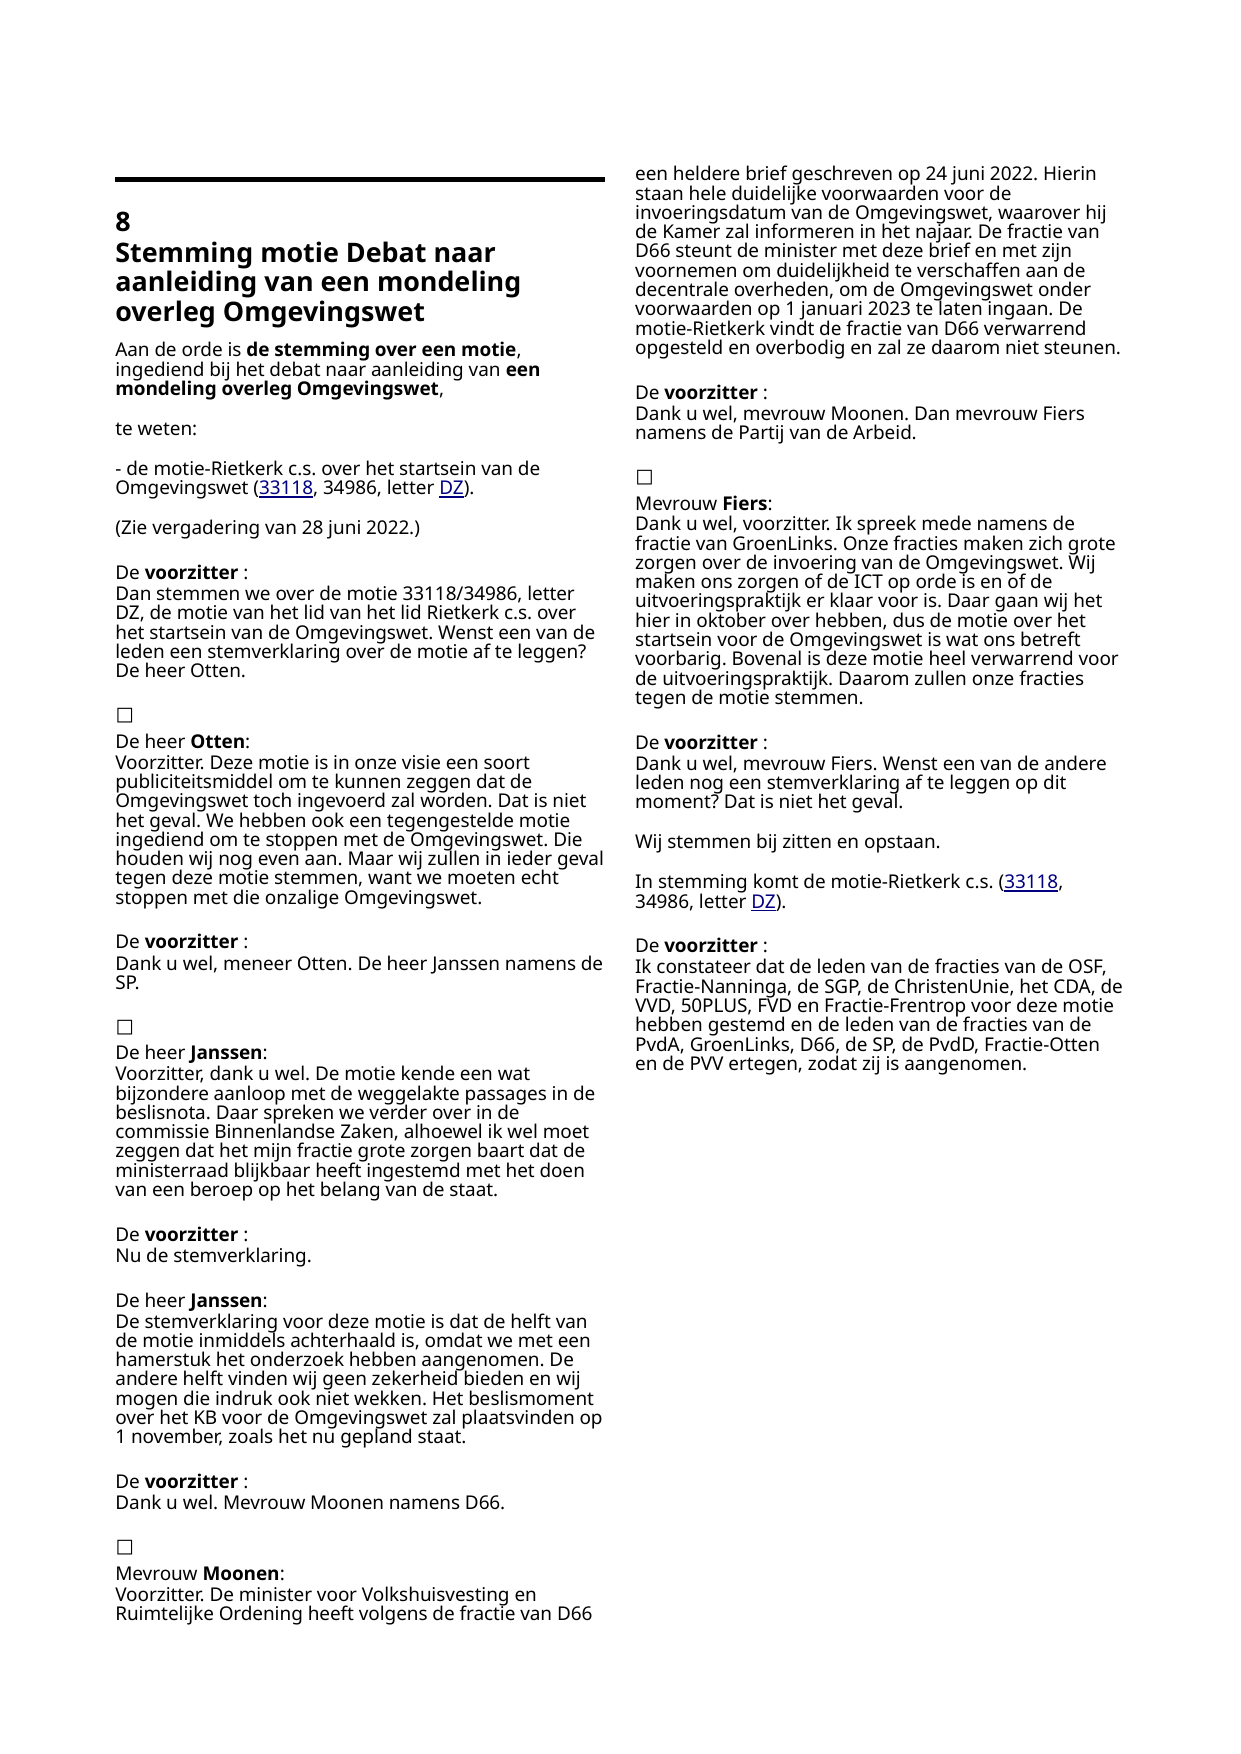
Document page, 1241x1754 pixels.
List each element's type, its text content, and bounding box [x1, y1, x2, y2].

text De heer Janssen: [115, 1287, 605, 1313]
text De voorzitter : [635, 729, 1125, 755]
text De heer Otten: [115, 728, 605, 754]
text De voorzitter : [115, 559, 605, 585]
text Aan de orde is de stemming over een motie, ingediend bij het debat naar aanleiding van een mondeling overleg Omgevingswet, [115, 341, 605, 399]
text Dank u wel. Mevrouw Moonen namens D66. [115, 1494, 605, 1513]
text Wij stemmen bij zitten en opstaan. [635, 833, 1125, 852]
text Mevrouw Fiers: [635, 490, 1125, 515]
text De stemverklaring voor deze motie is dat de helft van de motie inmiddels achterhaald is, omdat we met een hamerstuk het onderzoek hebben aangenomen. De andere helft vinden wij geen zekerheid bieden en wij mogen die indruk ook niet wekken. Het beslismoment over het KB voor de Omgevingswet zal plaatsvinden op 1 november, zoals het nu gepland staat. [115, 1313, 605, 1447]
text Voorzitter. Deze motie is in onze visie een soort publiciteitsmiddel om te kunnen zeggen dat de Omgevingswet toch ingevoerd zal worden. Dat is niet het geval. We hebben ook een tegengestelde motie ingediend om te stoppen met de Omgevingswet. Die houden wij nog even aan. Maar wij zullen in ieder geval tegen deze motie stemmen, want we moeten echt stoppen met die onzalige Omgevingswet. [115, 754, 605, 908]
text Dank u wel, mevrouw Fiers. Wenst een van de andere leden nog een stemverklaring af te leggen op dit moment? Dat is niet het geval. [635, 755, 1125, 812]
text De voorzitter : [115, 1221, 605, 1247]
text Ik constateer dat de leden van de fracties van de OSF, Fractie-Nanninga, de SGP, de ChristenUnie, het CDA, de VVD, 50PLUS, FVD en Fractie-Frentrop voor deze motie hebben gestemd en de leden van de fracties van de PvdA, GroenLinks, D66, de SP, de PvdD, Fractie-Otten en de PVV ertegen, zodat zij is aangenomen. [635, 958, 1125, 1074]
text Dank u wel, mevrouw Moonen. Dan mevrouw Fiers namens de Partij van de Arbeid. [635, 404, 1125, 443]
text (Zie vergadering van 28 juni 2022.) [115, 519, 605, 538]
text - de motie-Rietkerk c.s. over het startsein van de Omgevingswet (33118, 34986, letter DZ). [115, 460, 605, 498]
text ⬜ [115, 1014, 605, 1039]
text De heer Janssen: [115, 1039, 605, 1065]
text ⬜ [635, 464, 1125, 490]
text Dank u wel, voorzitter. Ik spreek mede namens de fractie van GroenLinks. Onze fracties maken zich grote zorgen over de invoering van de Omgevingswet. Wij maken ons zorgen of de ICT op orde is en of de uitvoeringspraktijk er klaar voor is. Daar gaan wij het hier in oktober over hebben, dus de motie over het startsein voor de Omgevingswet is wat ons betreft voorbarig. Bovenal is deze motie heel verwarrend voor de uitvoeringspraktijk. Daarom zullen onze fracties tegen de motie stemmen. [635, 515, 1125, 708]
text Voorzitter, dank u wel. De motie kende een wat bijzondere aanloop met de weggelakte passages in de beslisnota. Daar spreken we verder over in de commissie Binnenlandse Zaken, alhoewel ik wel moet zeggen dat het mijn fractie grote zorgen baart dat de ministerraad blijkbaar heeft ingestemd met het doen van een beroep op het belang van de staat. [115, 1065, 605, 1200]
text Voorzitter. De minister voor Volkshuisvesting en Ruimtelijke Ordening heeft volgens de fractie van D66 [115, 1586, 605, 1624]
text De voorzitter : [115, 929, 605, 954]
text 8 [115, 203, 605, 239]
text De voorzitter : [635, 933, 1125, 958]
text Mevrouw Moonen: [115, 1560, 605, 1586]
text te weten: [115, 420, 605, 439]
text Dan stemmen we over de motie 33118/34986, letter DZ, de motie van het lid van het lid Rietkerk c.s. over het startsein van de Omgevingswet. Wenst een van de leden een stemverklaring over de motie af te leggen? De heer Otten. [115, 585, 605, 681]
text Dank u wel, meneer Otten. De heer Janssen namens de SP. [115, 954, 605, 993]
text Stemming motie Debat naar aanleiding van een mondeling overleg Omgevingswet [115, 239, 605, 341]
text Nu de stemverklaring. [115, 1247, 605, 1266]
text ⬜ [115, 1534, 605, 1560]
text ⬜ [115, 702, 605, 728]
text een heldere brief geschreven op 24 juni 2022. Hierin staan hele duidelijke voorwaarden voor de invoeringsdatum van de Omgevingswet, waarover hij de Kamer zal informeren in het najaar. De fractie van D66 steunt de minister met deze brief en met zijn voornemen om duidelijkheid te verschaffen aan de decentrale overheden, om de Omgevingswet onder voorwaarden op 1 januari 2023 te laten ingaan. De motie-Rietkerk vindt de fractie van D66 verwarrend opgesteld en overbodig en zal ze daarom niet steunen. [635, 165, 1125, 358]
text De voorzitter : [115, 1468, 605, 1494]
text In stemming komt de motie-Rietkerk c.s. (33118, 34986, letter DZ). [635, 873, 1125, 912]
text De voorzitter : [635, 379, 1125, 404]
